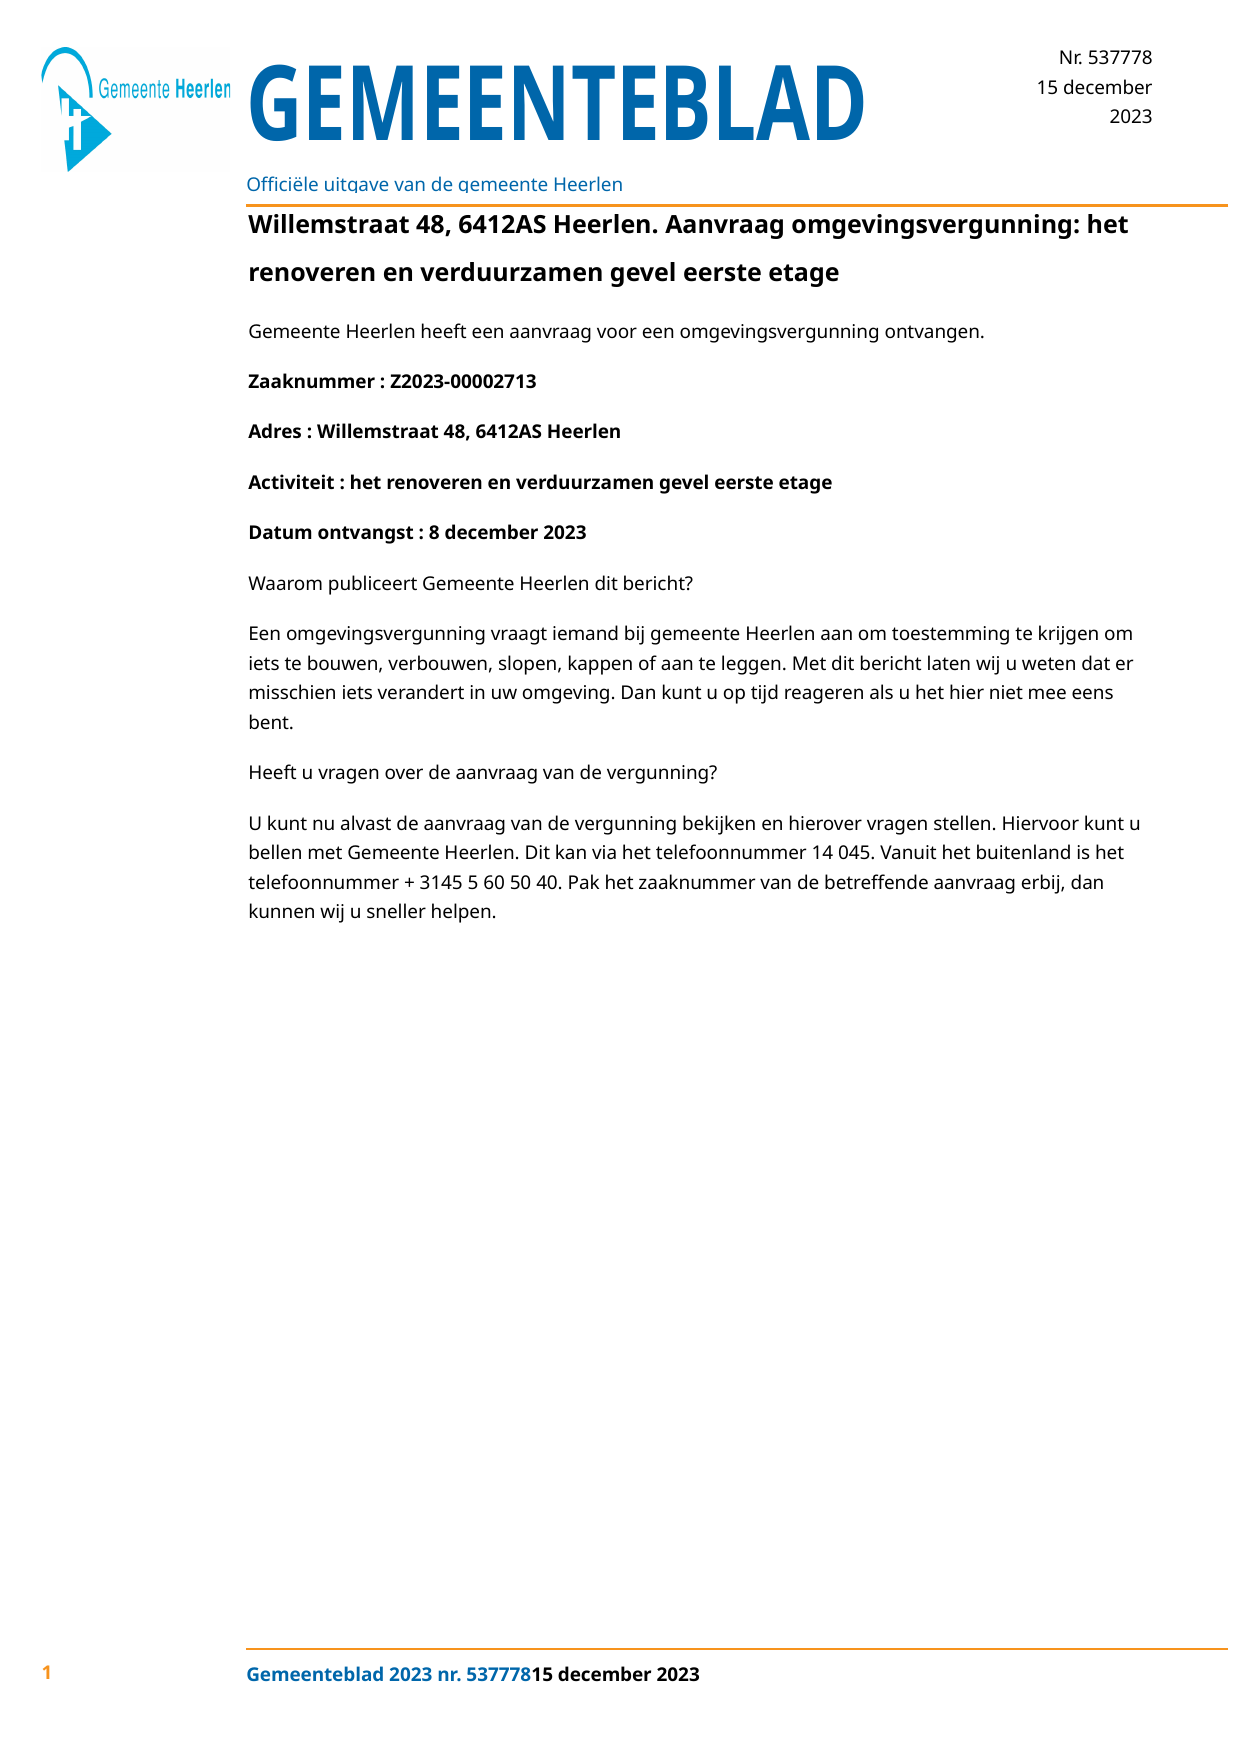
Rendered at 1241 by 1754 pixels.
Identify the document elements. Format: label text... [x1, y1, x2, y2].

text Gemeente Heerlen heeft een aanvraag voor een omgevingsvergunning ontvangen. [248, 318, 1152, 344]
picture [41, 47, 231, 172]
text U kunt nu alvast de aanvraag van de vergunning bekijken en hierover vragen stellen. Hiervoor kunt u bellen met Gemeente Heerlen. Dit kan via het telefoonnummer 14 045. Vanuit het buitenland is het telefoonnummer + 3145 5 60 50 40. Pak het zaaknummer van de betreffende aanvraag erbij, dan kunnen wij u sneller helpen. [248, 810, 1152, 924]
text Adres : Willemstraat 48, 6412AS Heerlen [248, 419, 1152, 444]
text Waarom publiceert Gemeente Heerlen dit bericht? [248, 570, 1152, 596]
text Heeft u vragen over de aanvraag van de vergunning? [248, 759, 1152, 785]
text Activiteit : het renoveren en verduurza­men gevel eerste etage [248, 469, 1152, 495]
text Een omgevingsvergunning vraagt iemand bij gemeente Heerlen aan om toestemming te krijgen om iets te bouwen, verbouwen, slopen, kappen of aan te leggen. Met dit bericht laten wij u weten dat er misschien iets verandert in uw omgeving. Dan kunt u op tijd reageren als u het hier niet mee eens bent. [248, 620, 1152, 735]
picture [41, 47, 59, 70]
text Datum ontvangst : 8 december 2023 [248, 519, 1152, 545]
text Zaaknummer : Z2023-00002713 [248, 368, 1152, 394]
text Willemstraat 48, 6412AS Heerlen. Aanvraag omgevingsvergunning: het renoveren en verduurza­men gevel eerste etage [248, 207, 1152, 288]
